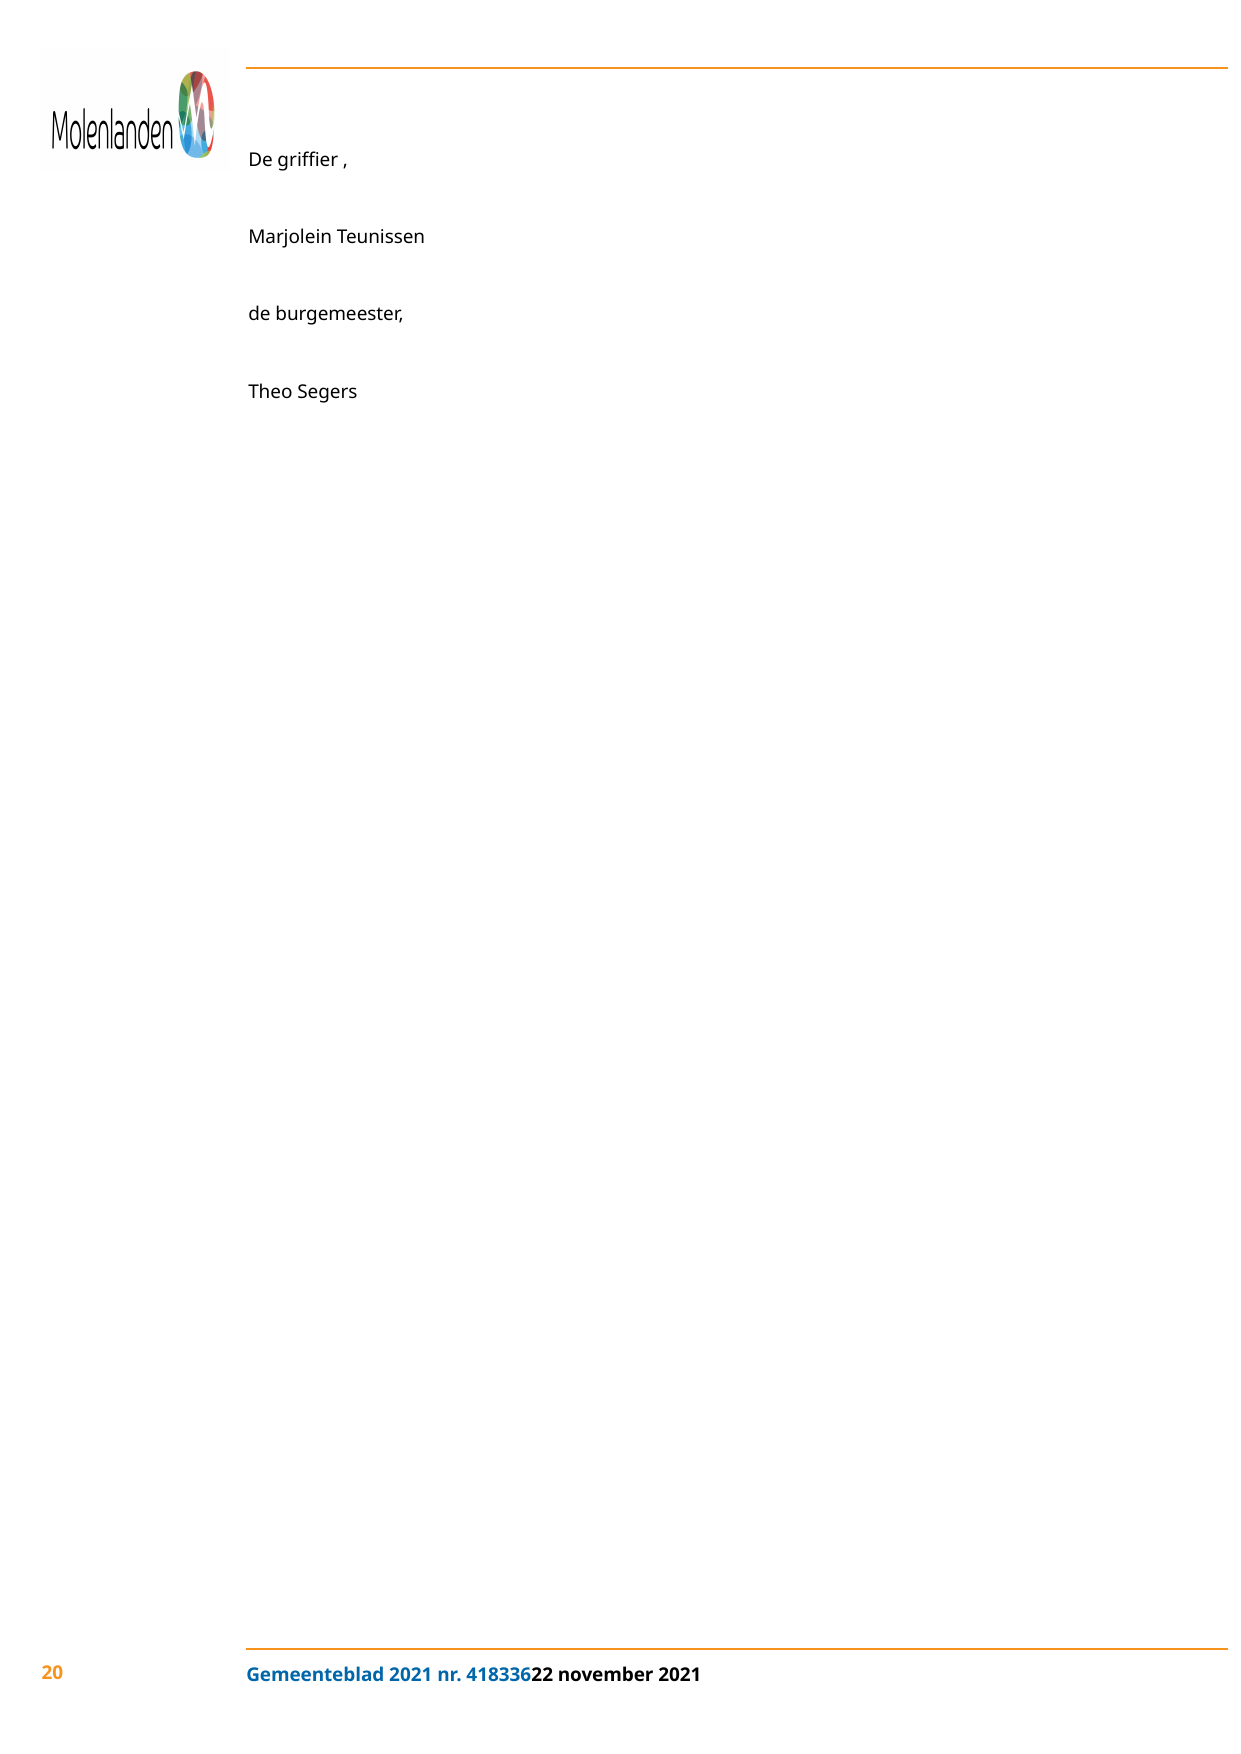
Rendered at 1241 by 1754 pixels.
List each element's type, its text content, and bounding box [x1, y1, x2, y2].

text de burgemeester, [248, 301, 1152, 326]
text De griffier , [248, 146, 1152, 172]
picture [41, 47, 231, 172]
text Marjolein Teunissen [248, 223, 1152, 249]
text Theo Segers [248, 378, 1152, 403]
